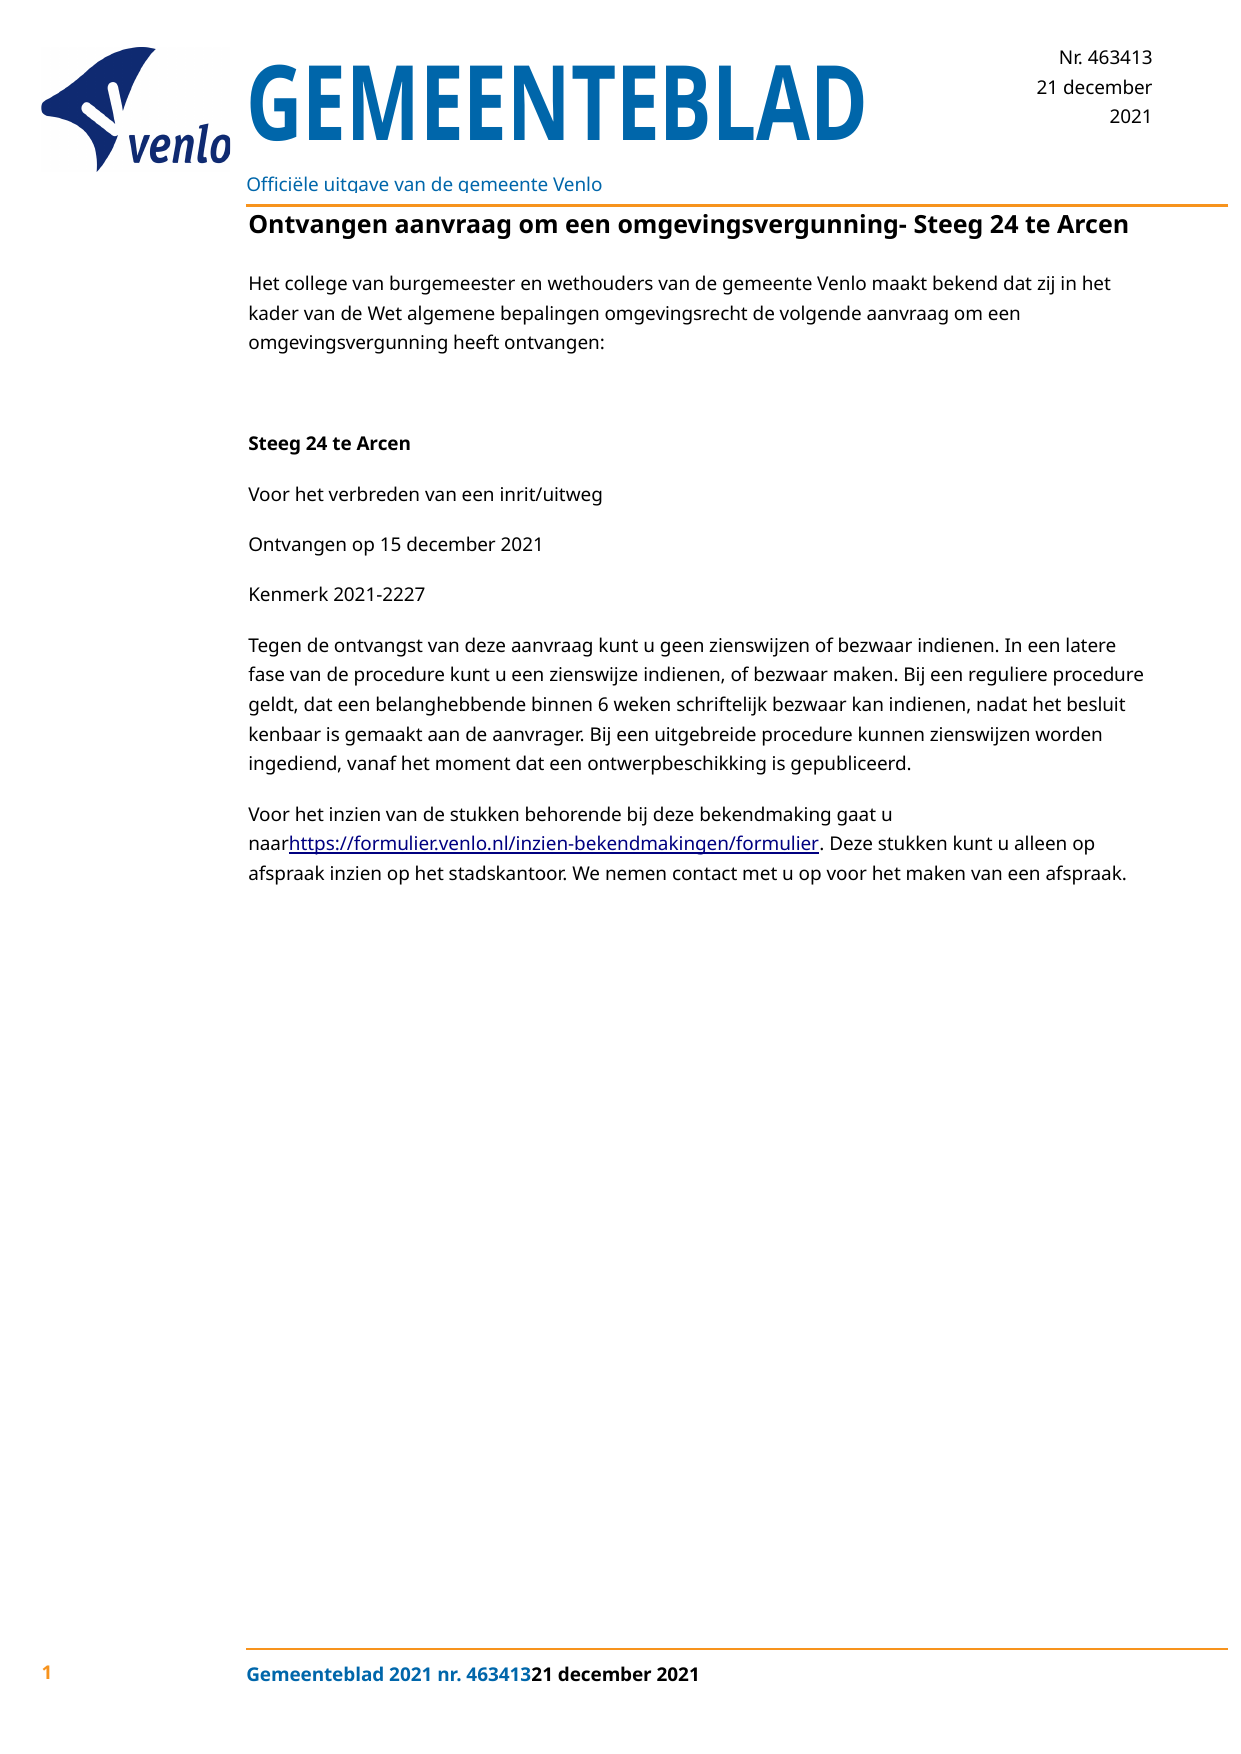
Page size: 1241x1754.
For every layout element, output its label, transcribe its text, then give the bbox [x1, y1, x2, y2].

text Kenmerk 2021-2227 [248, 582, 1152, 607]
text Voor het inzien van de stukken behorende bij deze bekendmaking gaat u naarhttps://formulier.venlo.nl/inzien-bekendmakingen/formulier. Deze stukken kunt u alleen op afspraak inzien op het stadskantoor. We nemen contact met u op voor het maken van een afspraak. [248, 801, 1152, 886]
text Tegen de ontvangst van deze aanvraag kunt u geen zienswijzen of bezwaar indienen. In een latere fase van de procedure kunt u een zienswijze indienen, of bezwaar maken. Bij een reguliere procedure geldt, dat een belanghebbende binnen 6 weken schriftelijk bezwaar kan indienen, nadat het besluit kenbaar is gemaakt aan de aanvrager. Bij een uitgebreide procedure kunnen zienswijzen worden ingediend, vanaf het moment dat een ontwerpbeschikking is gepubliceerd. [248, 632, 1152, 776]
text Steeg 24 te Arcen [248, 430, 1152, 456]
text Ontvangen aanvraag om een omgevingsvergunning- Steeg 24 te Arcen [248, 207, 1152, 241]
picture [41, 47, 231, 172]
text Voor het verbreden van een inrit/uitweg [248, 481, 1152, 506]
text Het college van burgemeester en wethouders van de gemeente Venlo maakt bekend dat zij in het kader van de Wet algemene bepalingen omgevingsrecht de volgende aanvraag om een omgevingsvergunning heeft ontvangen: [248, 270, 1152, 355]
text Ontvangen op 15 december 2021 [248, 531, 1152, 557]
